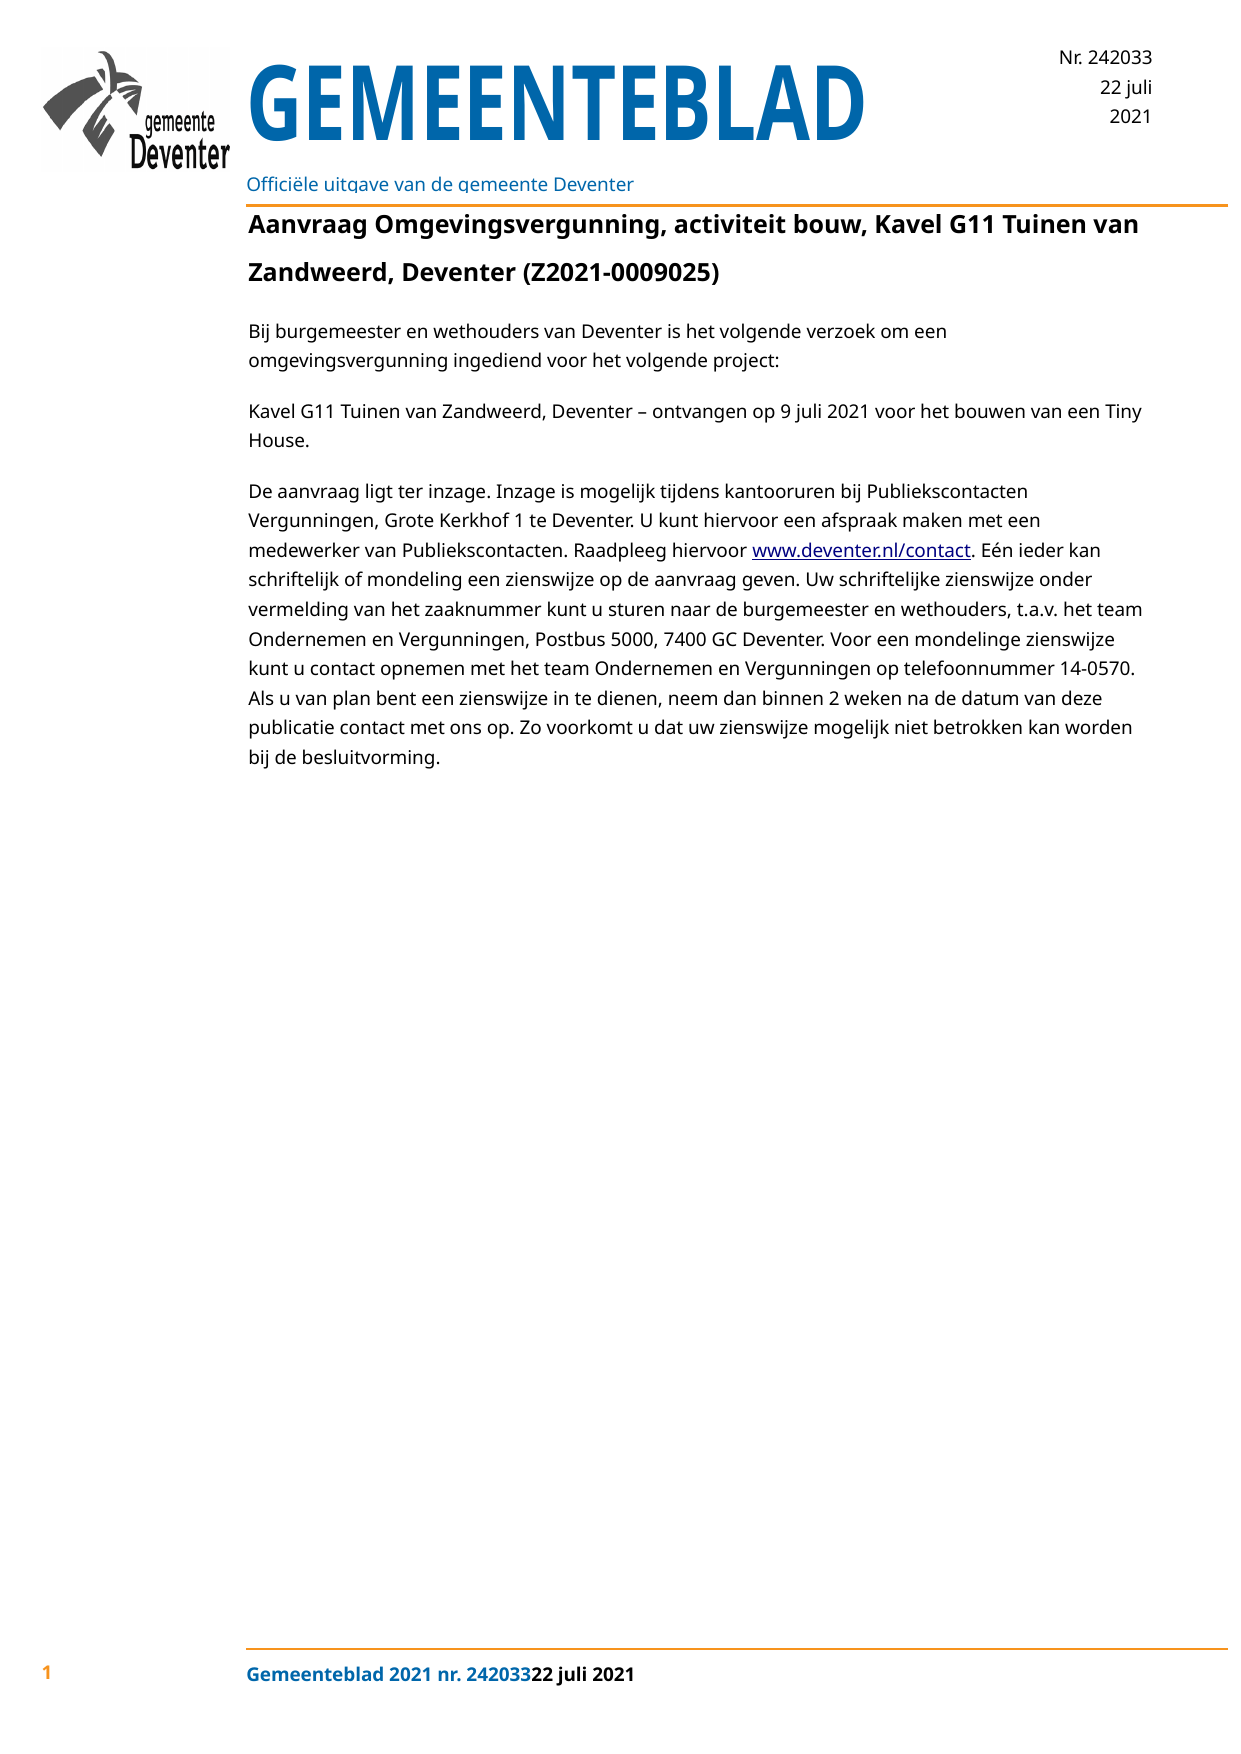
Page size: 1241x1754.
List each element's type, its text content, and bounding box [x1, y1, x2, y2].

picture [41, 47, 231, 172]
text De aanvraag ligt ter inzage. Inzage is mogelijk tijdens kantooruren bij Publiekscontacten Vergunningen, Grote Kerkhof 1 te Deventer. U kunt hiervoor een afspraak maken met een medewerker van Publiekscontacten. Raadpleeg hiervoor www.deventer.nl/contact. Eén ieder kan schriftelijk of mondeling een zienswijze op de aanvraag geven. Uw schriftelijke zienswijze onder vermelding van het zaaknummer kunt u sturen naar de burgemeester en wethouders, t.a.v. het team Ondernemen en Vergunningen, Postbus 5000, 7400 GC Deventer. Voor een mondelinge zienswijze kunt u contact opnemen met het team Ondernemen en Vergunningen op telefoonnummer 14-0570. Als u van plan bent een zienswijze in te dienen, neem dan binnen 2 weken na de datum van deze publicatie contact met ons op. Zo voorkomt u dat uw zienswijze mogelijk niet betrokken kan worden bij de besluitvorming. [248, 478, 1152, 770]
text Aanvraag Omgevingsvergunning, activiteit bouw, Kavel G11 Tuinen van Zandweerd, Deventer (Z2021-0009025) [248, 207, 1152, 288]
text Kavel G11 Tuinen van Zandweerd, Deventer – ontvangen op 9 juli 2021 voor het bouwen van een Tiny House. [248, 398, 1152, 453]
text Bij burgemeester en wethouders van Deventer is het volgende verzoek om een omgevingsvergunning ingediend voor het volgende project: [248, 318, 1152, 373]
